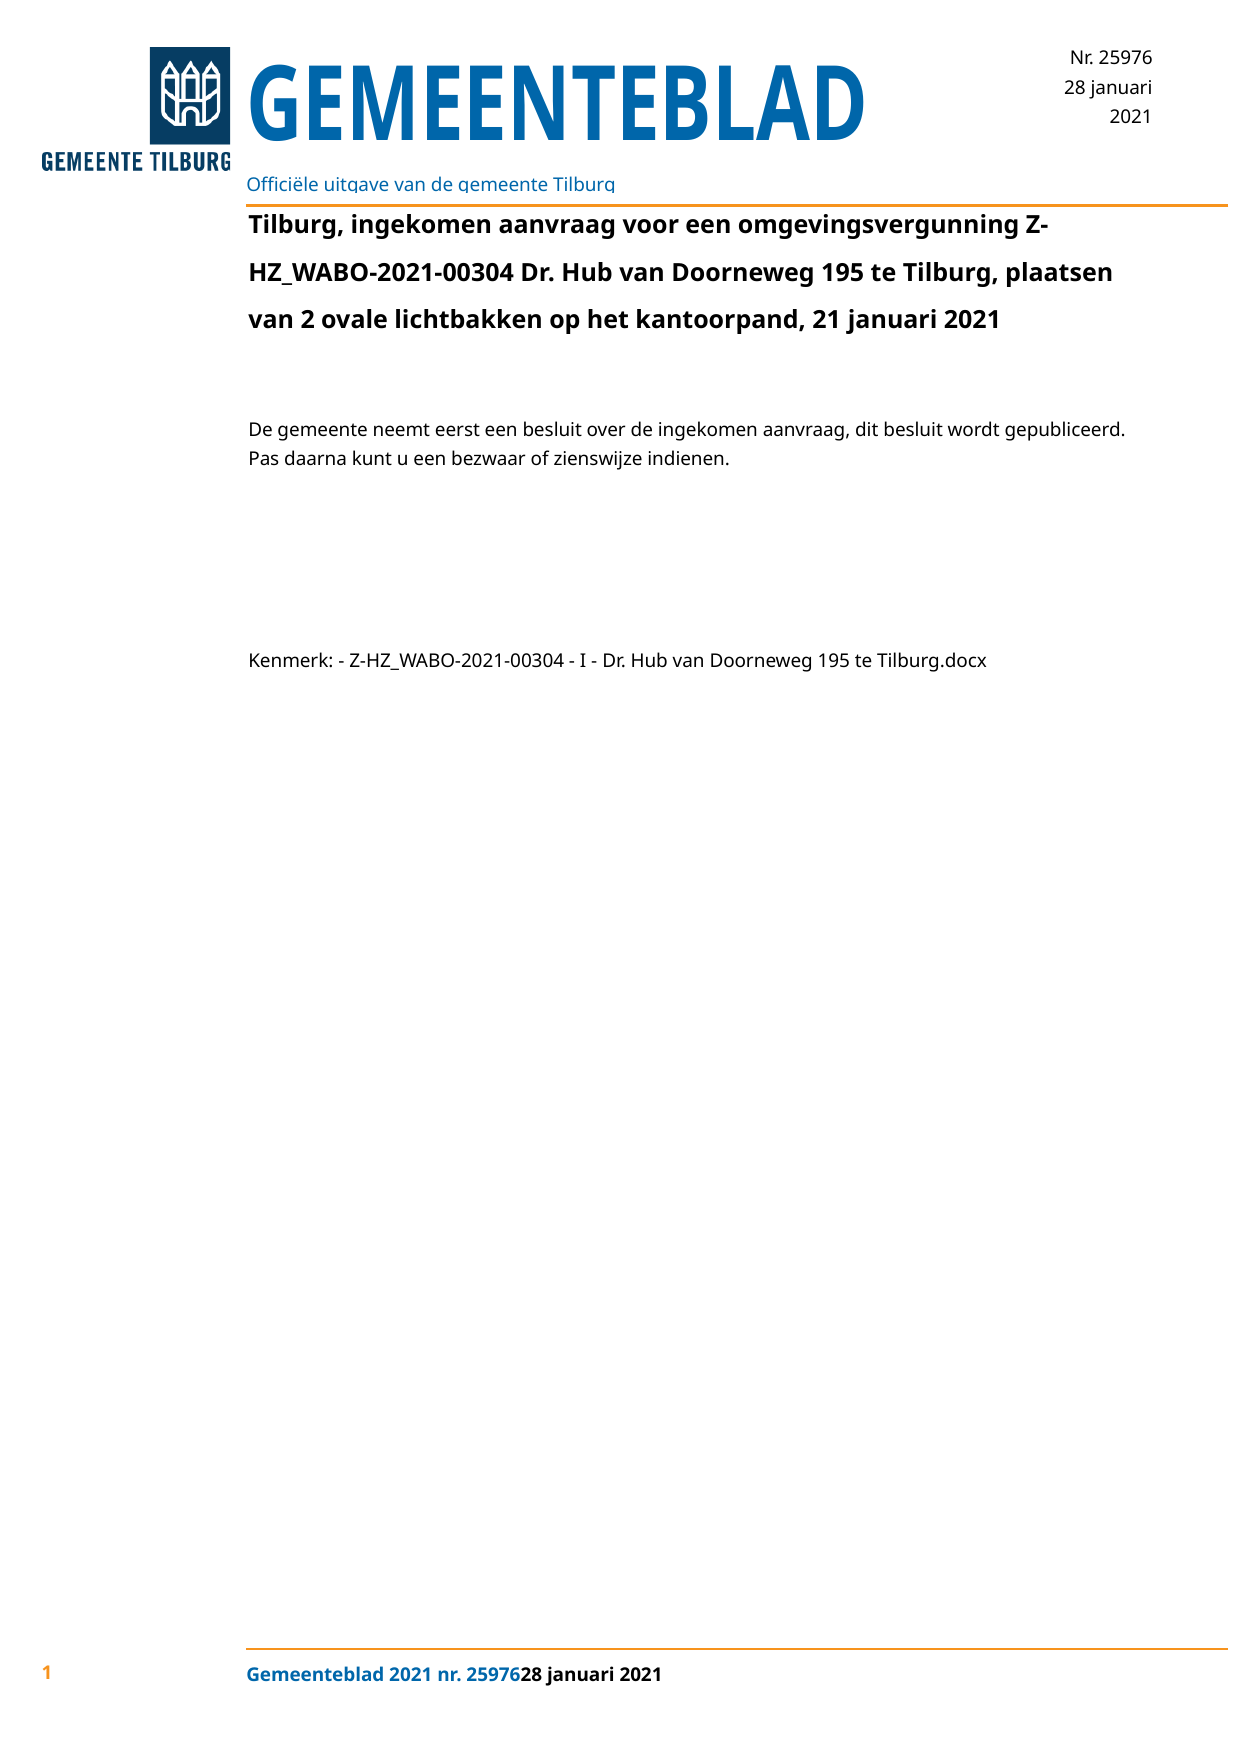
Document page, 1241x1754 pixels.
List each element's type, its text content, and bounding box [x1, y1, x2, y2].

text Kenmerk: - Z-HZ_WABO-2021-00304 - I - Dr. Hub van Doorneweg 195 te Tilburg.docx [248, 647, 1152, 673]
picture [41, 47, 231, 172]
text De gemeente neemt eerst een besluit over de ingekomen aanvraag, dit besluit wordt gepubliceerd. Pas daarna kunt u een bezwaar of zienswijze indienen. [248, 416, 1152, 471]
text Tilburg, ingekomen aanvraag voor een omgevingsvergunning Z-HZ_WABO-2021-00304 Dr. Hub van Doorneweg 195 te Tilburg, plaatsen van 2 ovale lichtbakken op het kantoorpand, 21 januari 2021 [248, 207, 1152, 336]
